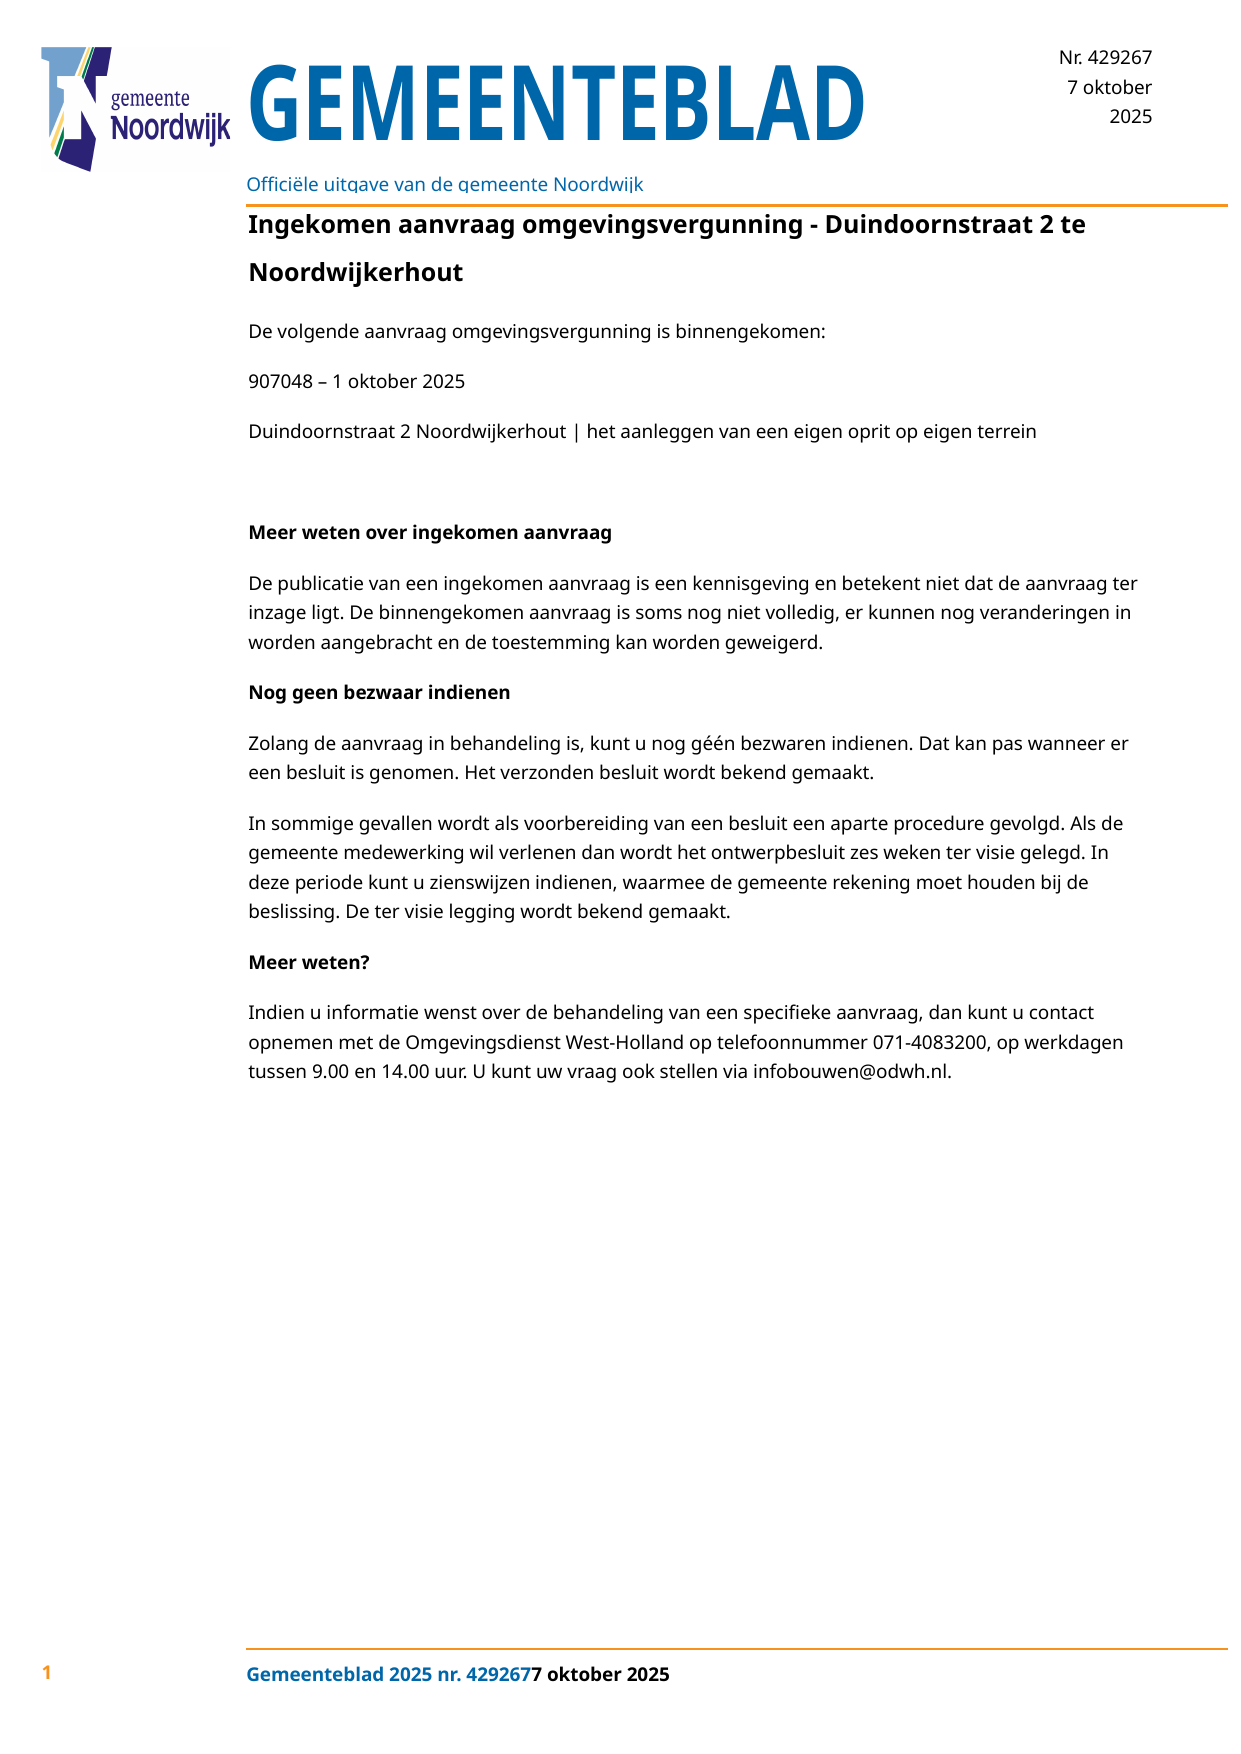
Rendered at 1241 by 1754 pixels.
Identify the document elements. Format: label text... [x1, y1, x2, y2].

text Indien u informatie wenst over de behandeling van een specifieke aanvraag, dan kunt u contact opnemen met de Omgevingsdienst West-Holland op telefoonnummer 071-4083200, op werkdagen tussen 9.00 en 14.00 uur. U kunt uw vraag ook stellen via infobouwen@odwh.nl. [248, 999, 1152, 1084]
picture [41, 47, 231, 172]
text De publicatie van een ingekomen aanvraag is een kennisgeving en betekent niet dat de aanvraag ter inzage ligt. De binnengekomen aanvraag is soms nog niet volledig, er kunnen nog veranderingen in worden aangebracht en de toestemming kan worden geweigerd. [248, 570, 1152, 655]
text Ingekomen aanvraag omgevingsvergunning - Duindoornstraat 2 te Noordwijkerhout [248, 207, 1152, 288]
text De volgende aanvraag omgevingsvergunning is binnengekomen: [248, 318, 1152, 344]
text Nog geen bezwaar indienen [248, 679, 1152, 705]
text 907048 – 1 oktober 2025 [248, 368, 1152, 394]
text Zolang de aanvraag in behandeling is, kunt u nog géén bezwaren indienen. Dat kan pas wanneer er een besluit is genomen. Het verzonden besluit wordt bekend gemaakt. [248, 730, 1152, 785]
text In sommige gevallen wordt als voorbereiding van een besluit een aparte procedure gevolgd. Als de gemeente medewerking wil verlenen dan wordt het ontwerpbesluit zes weken ter visie gelegd. In deze periode kunt u zienswijzen indienen, waarmee de gemeente rekening moet houden bij de beslissing. De ter visie legging wordt bekend gemaakt. [248, 810, 1152, 924]
text Duindoornstraat 2 Noordwijkerhout | het aanleggen van een eigen oprit op eigen terrein [248, 419, 1152, 444]
text Meer weten over ingekomen aanvraag [248, 519, 1152, 545]
text Meer weten? [248, 949, 1152, 975]
